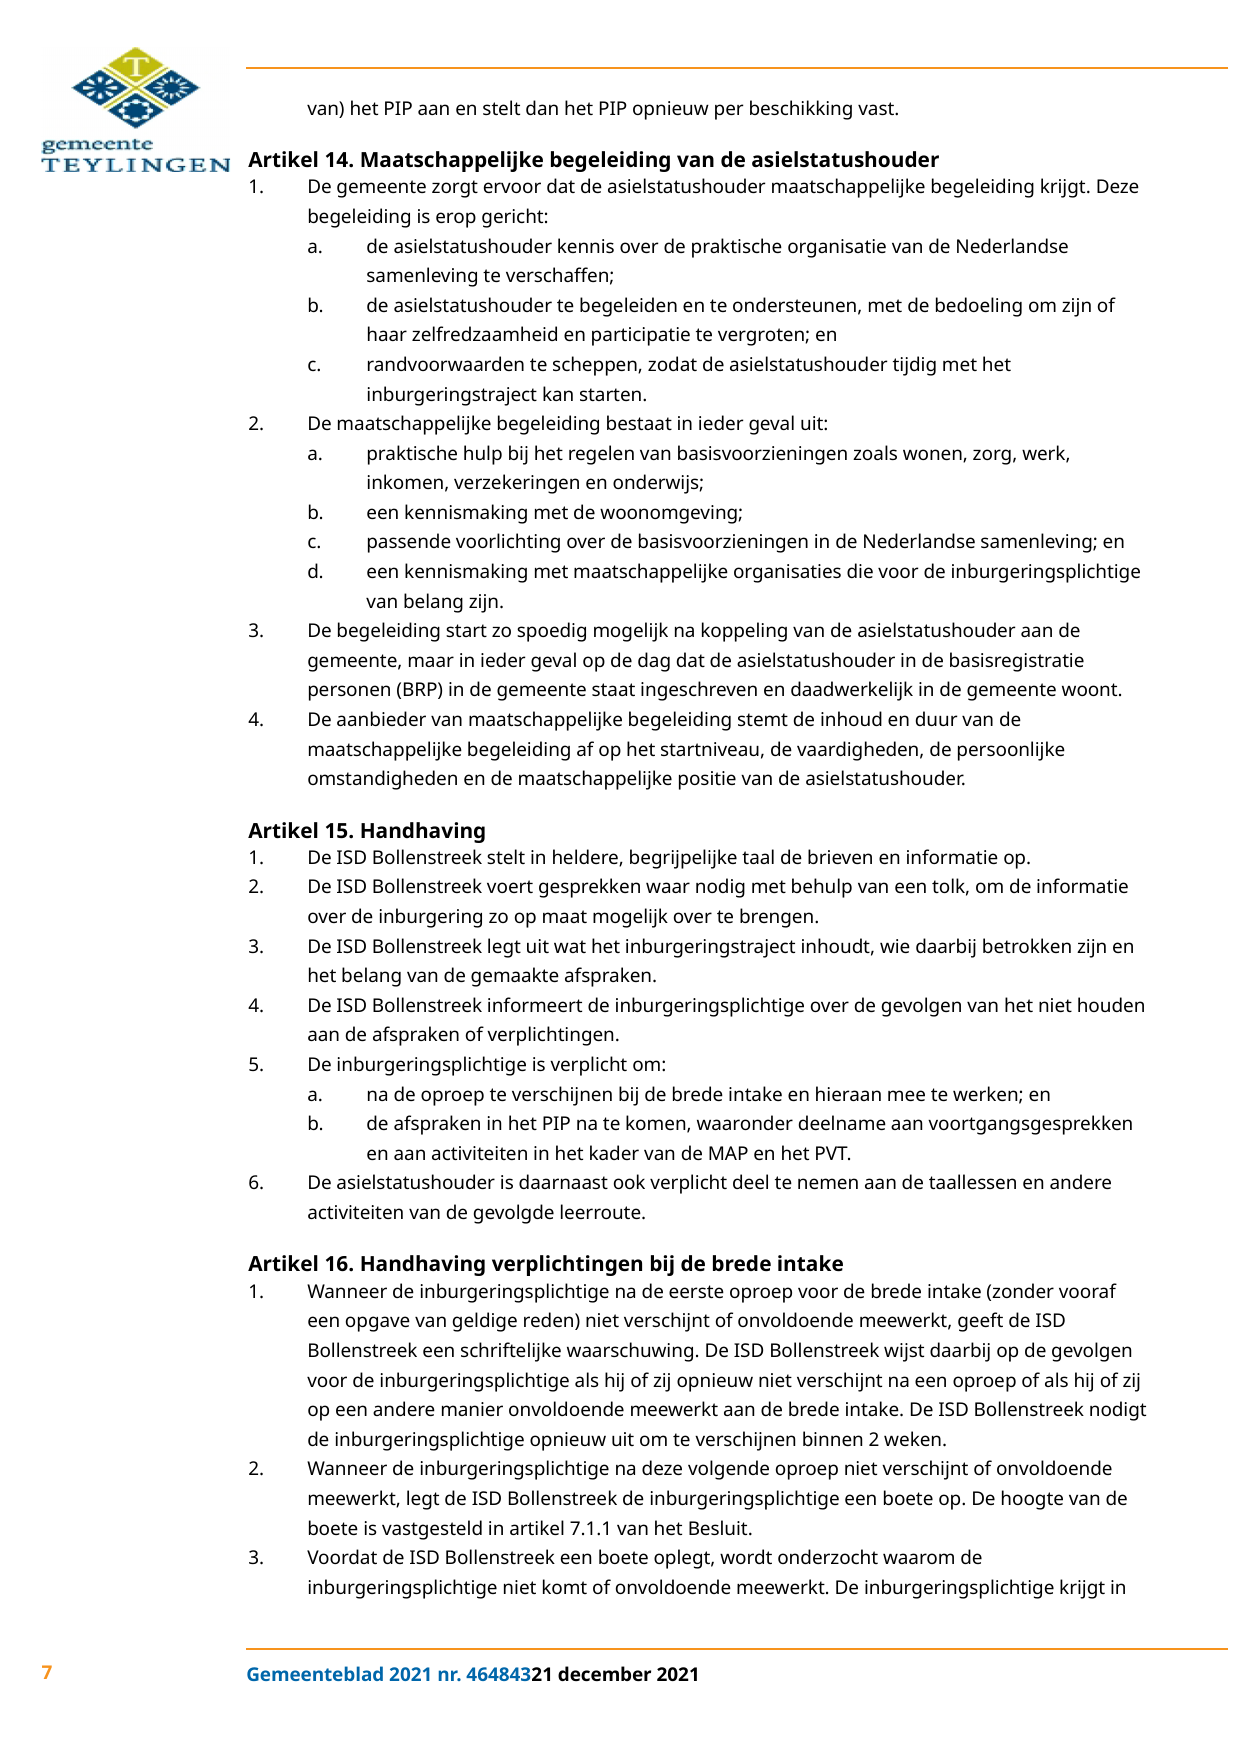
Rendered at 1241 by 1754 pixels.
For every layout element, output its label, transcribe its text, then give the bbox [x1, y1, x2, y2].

list randvoorwaarden te scheppen, zodat de asielstatushouder tijdig met het inburgeringstraject kan starten. [307, 351, 1152, 406]
list De inburgeringsplichtige is verplicht om: [248, 1051, 1152, 1077]
list een kennismaking met de woonomgeving; [307, 499, 1152, 525]
list na de oproep te verschijnen bij de brede intake en hieraan mee te werken; en [307, 1081, 1152, 1107]
list praktische hulp bij het regelen van basisvoorzieningen zoals wonen, zorg, werk, inkomen, verzekeringen en onderwijs; [307, 440, 1152, 495]
list De maatschappelijke begeleiding bestaat in ieder geval uit: [248, 410, 1152, 436]
text Artikel 15. Handhaving [248, 816, 1152, 844]
list De ISD Bollenstreek stelt in heldere, begrijpelijke taal de brieven en informatie op. [248, 844, 1152, 870]
list een kennismaking met maatschappelijke organisaties die voor de inburgeringsplichtige van belang zijn. [307, 558, 1152, 613]
list Wanneer de inburgeringsplichtige na de eerste oproep voor de brede intake (zonder vooraf een opgave van geldige reden) niet verschijnt of onvoldoende meewerkt, geeft de ISD Bollenstreek een schriftelijke waarschuwing. De ISD Bollenstreek wijst daarbij op de gevolgen voor de inburgeringsplichtige als hij of zij opnieuw niet verschijnt na een oproep of als hij of zij op een andere manier onvoldoende meewerkt aan de brede intake. De ISD Bollenstreek nodigt de inburgeringsplichtige opnieuw uit om te verschijnen binnen 2 weken. [248, 1278, 1152, 1452]
text Artikel 14. Maatschappelijke begeleiding van de asielstatushouder [248, 145, 1152, 174]
list de asielstatushouder te begeleiden en te ondersteunen, met de bedoeling om zijn of haar zelfredzaamheid en participatie te vergroten; en [307, 292, 1152, 347]
picture [41, 47, 231, 172]
list De ISD Bollenstreek informeert de inburgeringsplichtige over de gevolgen van het niet houden aan de afspraken of verplichtingen. [248, 992, 1152, 1047]
list passende voorlichting over de basisvoorzieningen in de Nederlandse samenleving; en [307, 529, 1152, 554]
list De begeleiding start zo spoedig mogelijk na koppeling van de asielstatushouder aan de gemeente, maar in ieder geval op de dag dat de asielstatushouder in de basisregistratie personen (BRP) in de gemeente staat ingeschreven en daadwerkelijk in de gemeente woont. [248, 617, 1152, 702]
list de afspraken in het PIP na te komen, waaronder deelname aan voortgangsgesprekken en aan activiteiten in het kader van de MAP en het PVT. [307, 1110, 1152, 1166]
list van) het PIP aan en stelt dan het PIP opnieuw per beschikking vast. [248, 95, 1152, 121]
text Artikel 16. Handhaving verplichtingen bij de brede intake [248, 1249, 1152, 1278]
list Wanneer de inburgeringsplichtige na deze volgende oproep niet verschijnt of onvoldoende meewerkt, legt de ISD Bollenstreek de inburgeringsplichtige een boete op. De hoogte van de boete is vastgesteld in artikel 7.1.1 van het Besluit. [248, 1456, 1152, 1540]
list De asielstatushouder is daarnaast ook verplicht deel te nemen aan de taallessen en andere activiteiten van de gevolgde leerroute. [248, 1169, 1152, 1225]
list De gemeente zorgt ervoor dat de asielstatushouder maatschappelijke begeleiding krijgt. Deze begeleiding is erop gericht: [248, 174, 1152, 229]
list De aanbieder van maatschappelijke begeleiding stemt de inhoud en duur van de maatschappelijke begeleiding af op het startniveau, de vaardigheden, de persoonlijke omstandigheden en de maatschappelijke positie van de asielstatushouder. [248, 706, 1152, 791]
list De ISD Bollenstreek legt uit wat het inburgeringstraject inhoudt, wie daarbij betrokken zijn en het belang van de gemaakte afspraken. [248, 933, 1152, 988]
list De ISD Bollenstreek voert gesprekken waar nodig met behulp van een tolk, om de informatie over de inburgering zo op maat mogelijk over te brengen. [248, 874, 1152, 929]
list Voordat de ISD Bollenstreek een boete oplegt, wordt onderzocht waarom de inburgeringsplichtige niet komt of onvoldoende meewerkt. De inburgeringsplichtige krijgt in [248, 1544, 1152, 1599]
list de asielstatushouder kennis over de praktische organisatie van de Nederlandse samenleving te verschaffen; [307, 233, 1152, 288]
